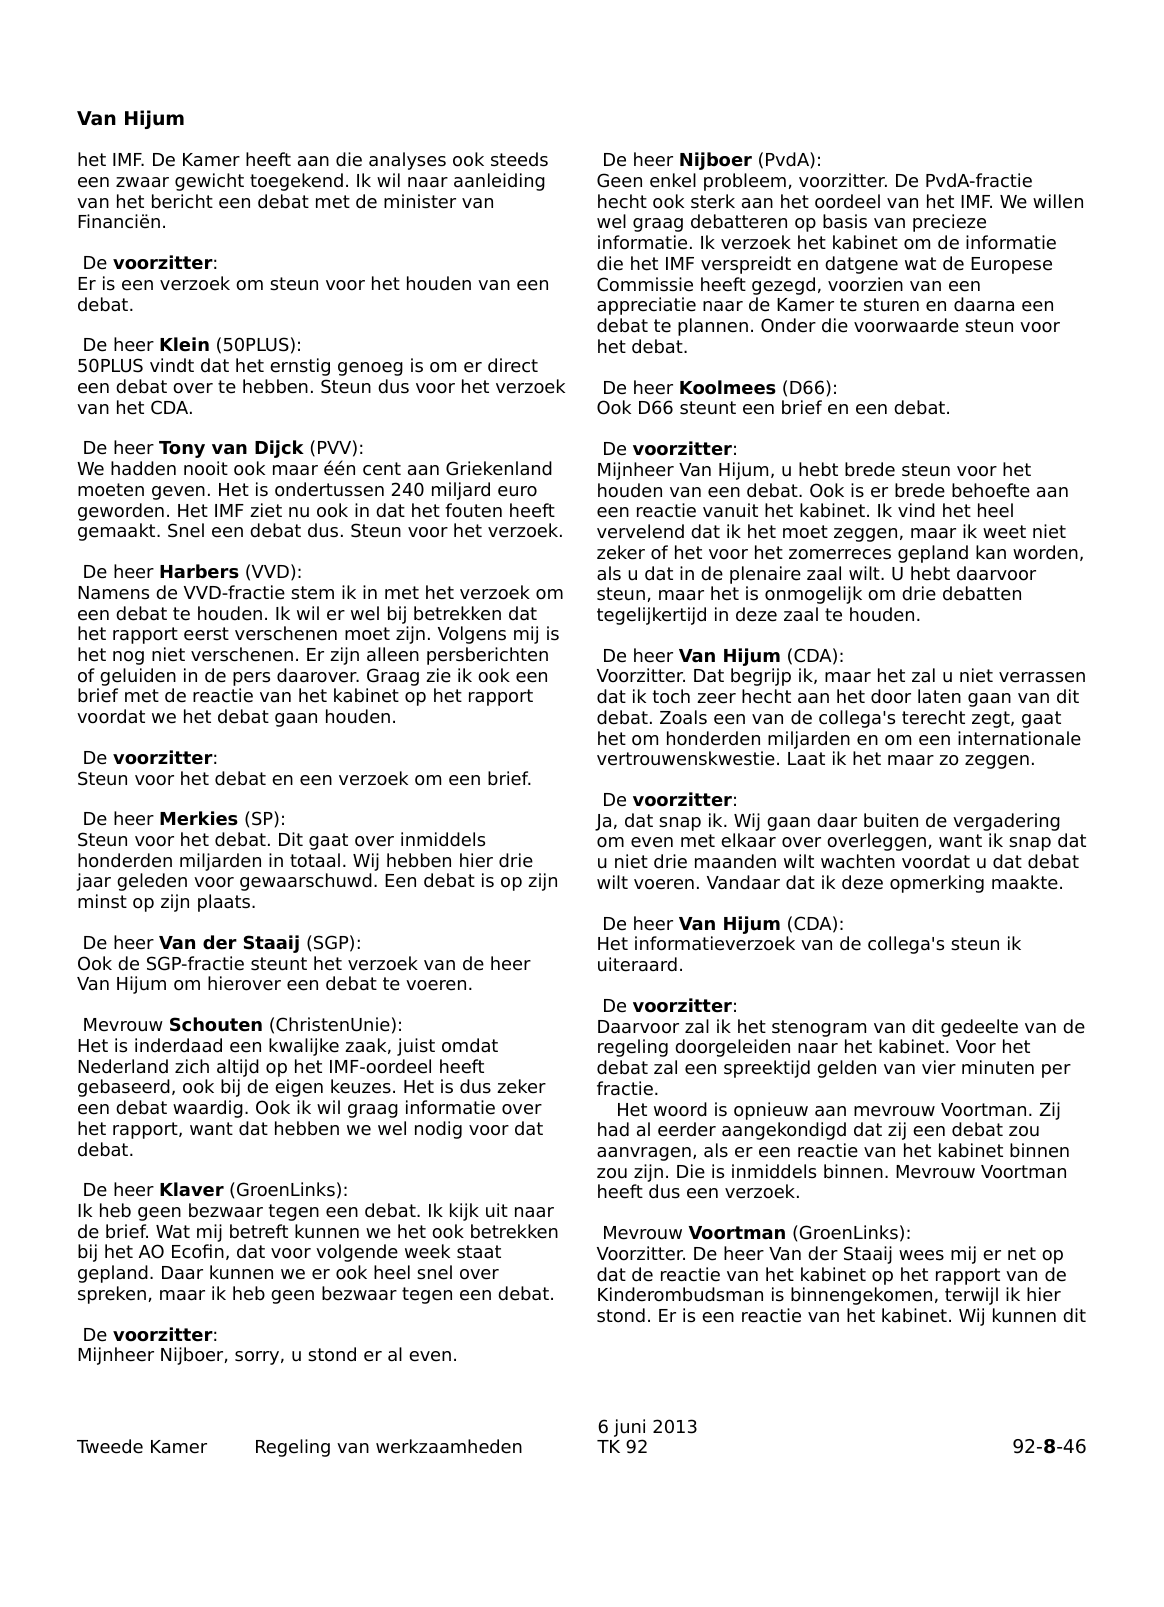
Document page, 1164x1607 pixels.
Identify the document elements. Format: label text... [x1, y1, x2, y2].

text Ook D66 steunt een brief en een debat. [596, 398, 1087, 419]
text De heer Nijboer (PvdA): [596, 150, 1087, 171]
text Er is een verzoek om steun voor het houden van een debat. [77, 274, 567, 315]
text De heer Merkies (SP): [77, 809, 567, 830]
text Geen enkel probleem, voorzitter. De PvdA-fractie hecht ook sterk aan het oordeel van het IMF. We willen wel graag debatteren op basis van precieze informatie. Ik verzoek het kabinet om de informatie die het IMF verspreidt en datgene wat de Europese Commissie heeft gezegd, voorzien van een appreciatie naar de Kamer te sturen en daarna een debat te plannen. Onder die voorwaarde steun voor het debat. [596, 171, 1087, 357]
text Steun voor het debat. Dit gaat over inmiddels honderden miljarden in totaal. Wij hebben hier drie jaar geleden voor gewaarschuwd. Een debat is op zijn minst op zijn plaats. [77, 830, 567, 913]
text Het woord is opnieuw aan mevrouw Voortman. Zij had al eerder aangekondigd dat zij een debat zou aanvragen, als er een reactie van het kabinet binnen zou zijn. Die is inmiddels binnen. Mevrouw Voortman heeft dus een verzoek. [596, 1099, 1087, 1203]
text het IMF. De Kamer heeft aan die analyses ook steeds een zwaar gewicht toegekend. Ik wil naar aanleiding van het bericht een debat met de minister van Financiën. [77, 150, 567, 233]
text Voorzitter. Dat begrijp ik, maar het zal u niet verrassen dat ik toch zeer hecht aan het door laten gaan van dit debat. Zoals een van de collega's terecht zegt, gaat het om honderden miljarden en om een internationale vertrouwenskwestie. Laat ik het maar zo zeggen. [596, 666, 1087, 770]
text Voorzitter. De heer Van der Staaij wees mij er net op dat de reactie van het kabinet op het rapport van de Kinderombudsman is binnengekomen, terwijl ik hier stond. Er is een reactie van het kabinet. Wij kunnen dit [596, 1244, 1087, 1327]
text De voorzitter: [77, 253, 567, 274]
text We hadden nooit ook maar één cent aan Griekenland moeten geven. Het is ondertussen 240 miljard euro geworden. Het IMF ziet nu ook in dat het fouten heeft gemaakt. Snel een debat dus. Steun voor het verzoek. [77, 459, 567, 542]
text Ik heb geen bezwaar tegen een debat. Ik kijk uit naar de brief. Wat mij betreft kunnen we het ook betrekken bij het AO Ecofin, dat voor volgende week staat gepland. Daar kunnen we er ook heel snel over spreken, maar ik heb geen bezwaar tegen een debat. [77, 1201, 567, 1304]
text De heer Klein (50PLUS): [77, 335, 567, 356]
text De voorzitter: [77, 748, 567, 768]
text Ook de SGP-fractie steunt het verzoek van de heer Van Hijum om hierover een debat te voeren. [77, 953, 567, 995]
text Het is inderdaad een kwalijke zaak, juist omdat Nederland zich altijd op het IMF-oordeel heeft gebaseerd, ook bij de eigen keuzes. Het is dus zeker een debat waardig. Ook ik wil graag informatie over het rapport, want dat hebben we wel nodig voor dat debat. [77, 1036, 567, 1160]
text De heer Tony van Dijck (PVV): [77, 438, 567, 459]
text Steun voor het debat en een verzoek om een brief. [77, 768, 567, 789]
text De voorzitter: [596, 790, 1087, 811]
text De heer Van Hijum (CDA): [596, 646, 1087, 666]
text Mevrouw Schouten (ChristenUnie): [77, 1015, 567, 1036]
text Het informatieverzoek van de collega's steun ik uiteraard. [596, 934, 1087, 976]
text De heer Harbers (VVD): [77, 562, 567, 583]
text 50PLUS vindt dat het ernstig genoeg is om er direct een debat over te hebben. Steun dus voor het verzoek van het CDA. [77, 356, 567, 418]
text De heer Van der Staaij (SGP): [77, 933, 567, 953]
text Mijnheer Nijboer, sorry, u stond er al even. [77, 1345, 567, 1366]
text De voorzitter: [596, 996, 1087, 1016]
text Namens de VVD-fractie stem ik in met het verzoek om een debat te houden. Ik wil er wel bij betrekken dat het rapport eerst verschenen moet zijn. Volgens mij is het nog niet verschenen. Er zijn alleen persberichten of geluiden in de pers daarover. Graag zie ik ook een brief met de reactie van het kabinet op het rapport voordat we het debat gaan houden. [77, 583, 567, 728]
text Mijnheer Van Hijum, u hebt brede steun voor het houden van een debat. Ook is er brede behoefte aan een reactie vanuit het kabinet. Ik vind het heel vervelend dat ik het moet zeggen, maar ik weet niet zeker of het voor het zomerreces gepland kan worden, als u dat in de plenaire zaal wilt. U hebt daarvoor steun, maar het is onmogelijk om drie debatten tegelijkertijd in deze zaal te houden. [596, 460, 1087, 626]
text Daarvoor zal ik het stenogram van dit gedeelte van de regeling doorgeleiden naar het kabinet. Voor het debat zal een spreektijd gelden van vier minuten per fractie. [596, 1016, 1087, 1099]
text De heer Klaver (GroenLinks): [77, 1180, 567, 1201]
text De voorzitter: [596, 439, 1087, 460]
text De heer Van Hijum (CDA): [596, 913, 1087, 934]
text De voorzitter: [77, 1324, 567, 1345]
text Ja, dat snap ik. Wij gaan daar buiten de vergadering om even met elkaar over overleggen, want ik snap dat u niet drie maanden wilt wachten voordat u dat debat wilt voeren. Vandaar dat ik deze opmerking maakte. [596, 811, 1087, 893]
text Mevrouw Voortman (GroenLinks): [596, 1223, 1087, 1244]
text De heer Koolmees (D66): [596, 377, 1087, 398]
